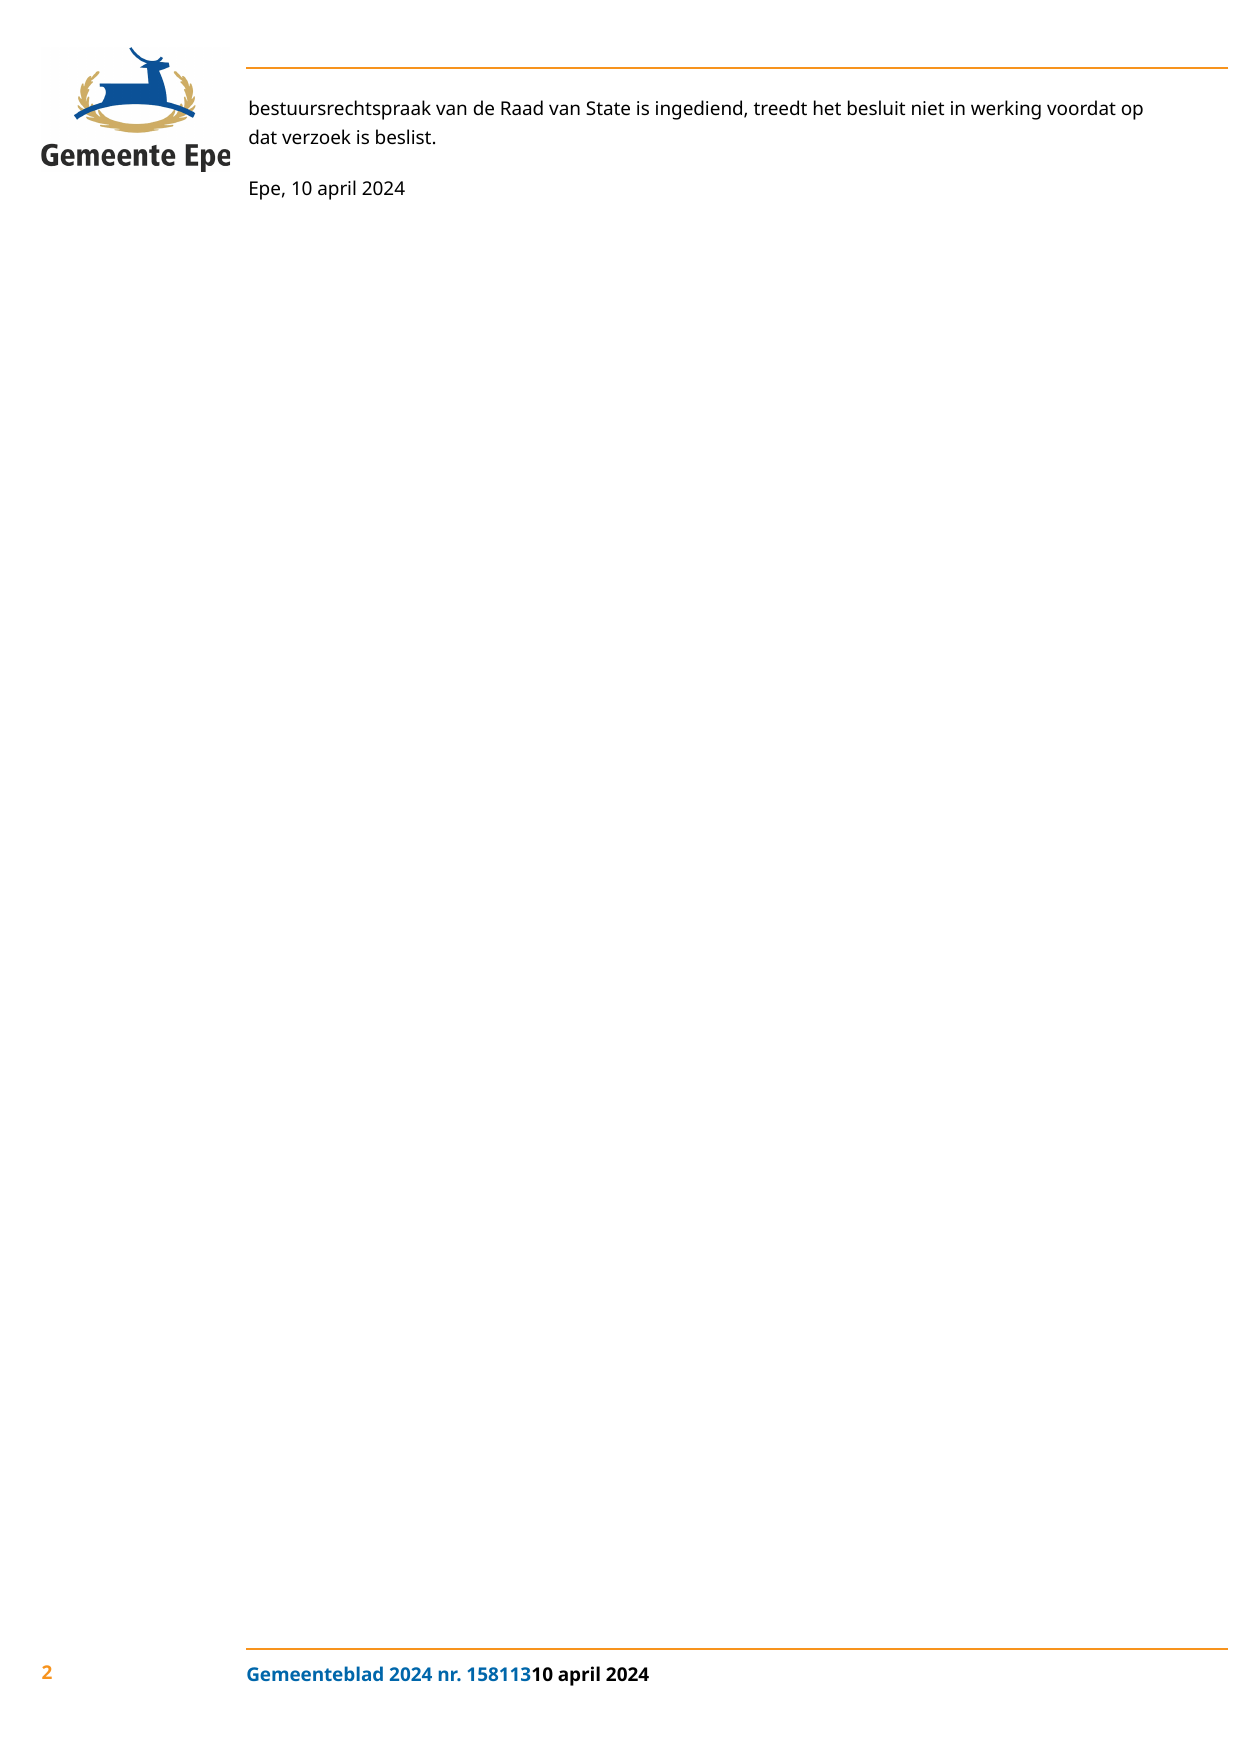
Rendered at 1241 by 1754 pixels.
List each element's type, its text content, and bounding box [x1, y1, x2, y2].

text Epe, 10 april 2024 [248, 175, 1152, 201]
picture [41, 47, 231, 172]
text bestuursrechtspraak van de Raad van State is ingediend, treedt het besluit niet in werking voordat op dat verzoek is beslist. [248, 95, 1152, 150]
